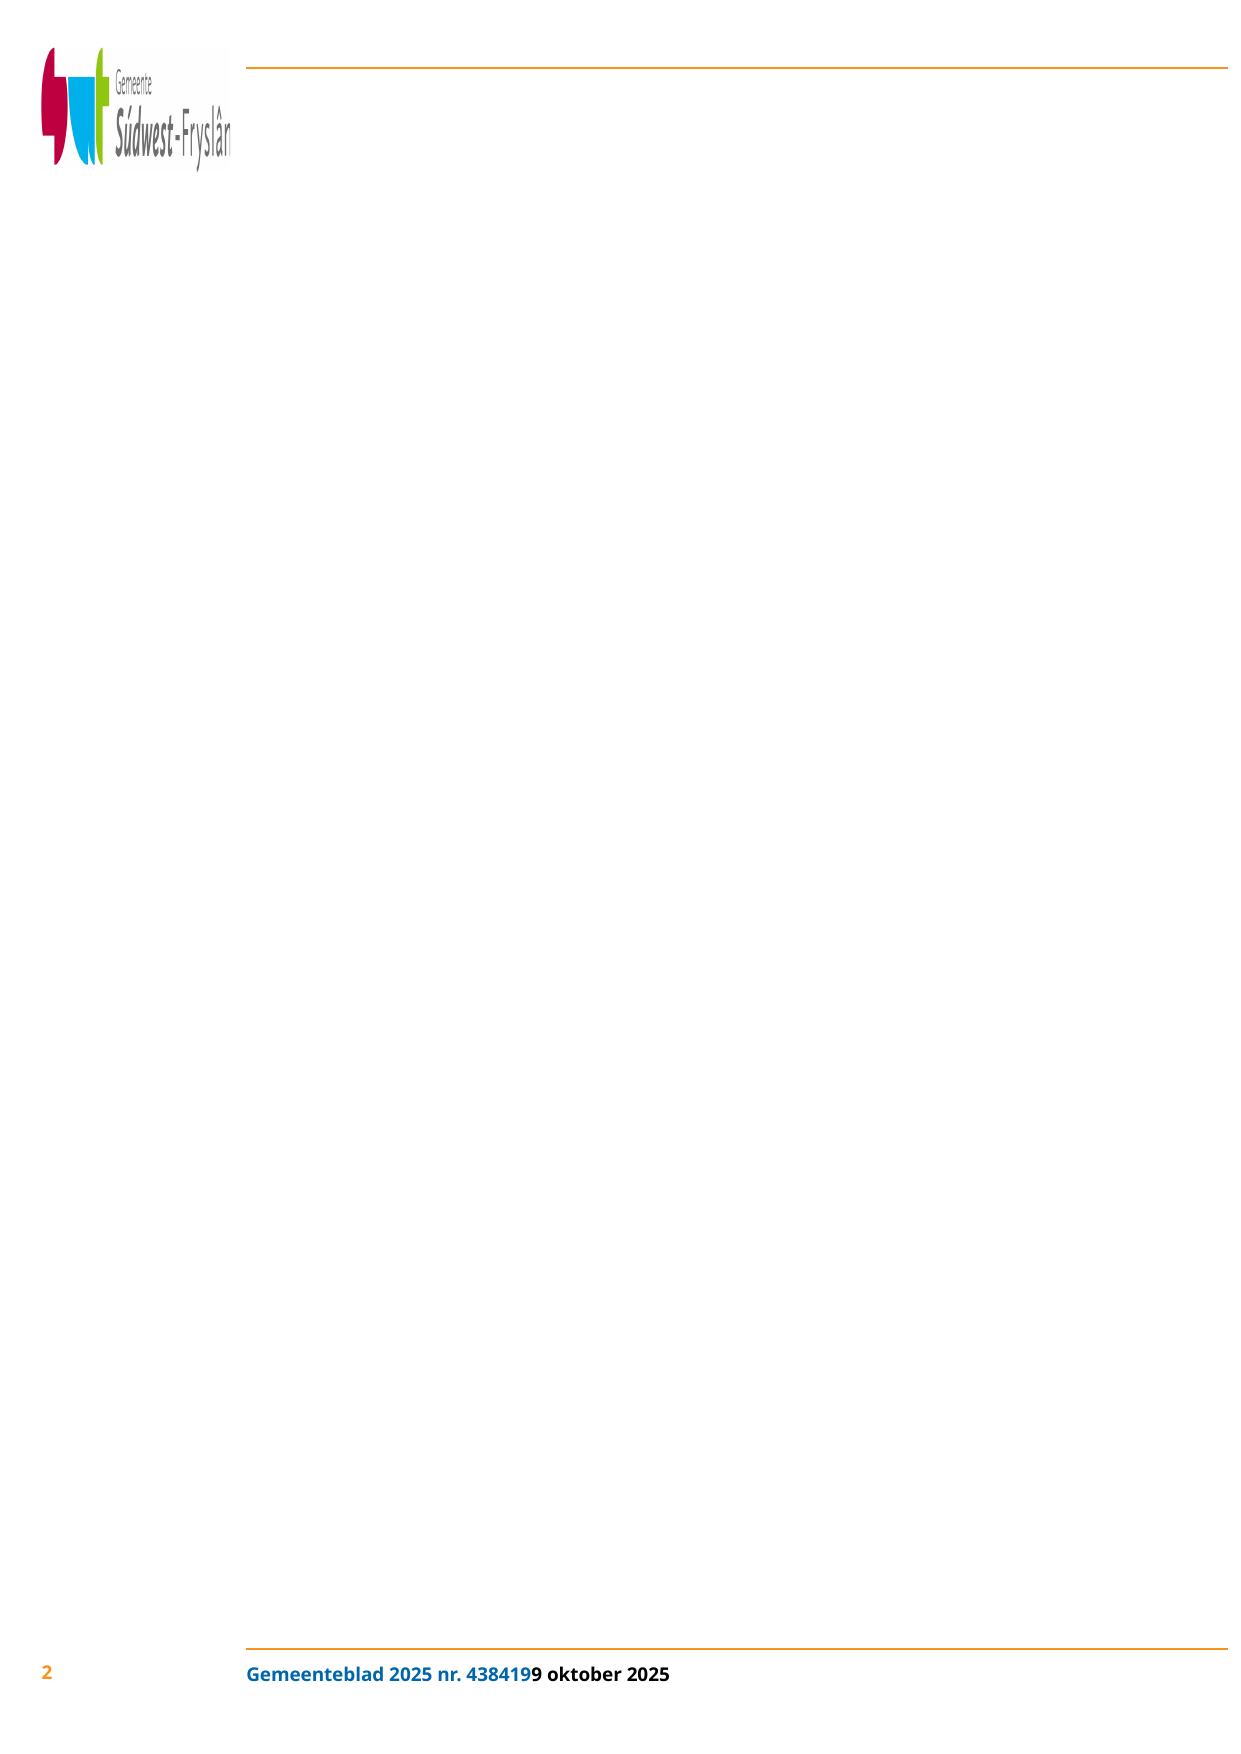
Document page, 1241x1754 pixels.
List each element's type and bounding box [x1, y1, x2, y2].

picture [41, 47, 231, 172]
